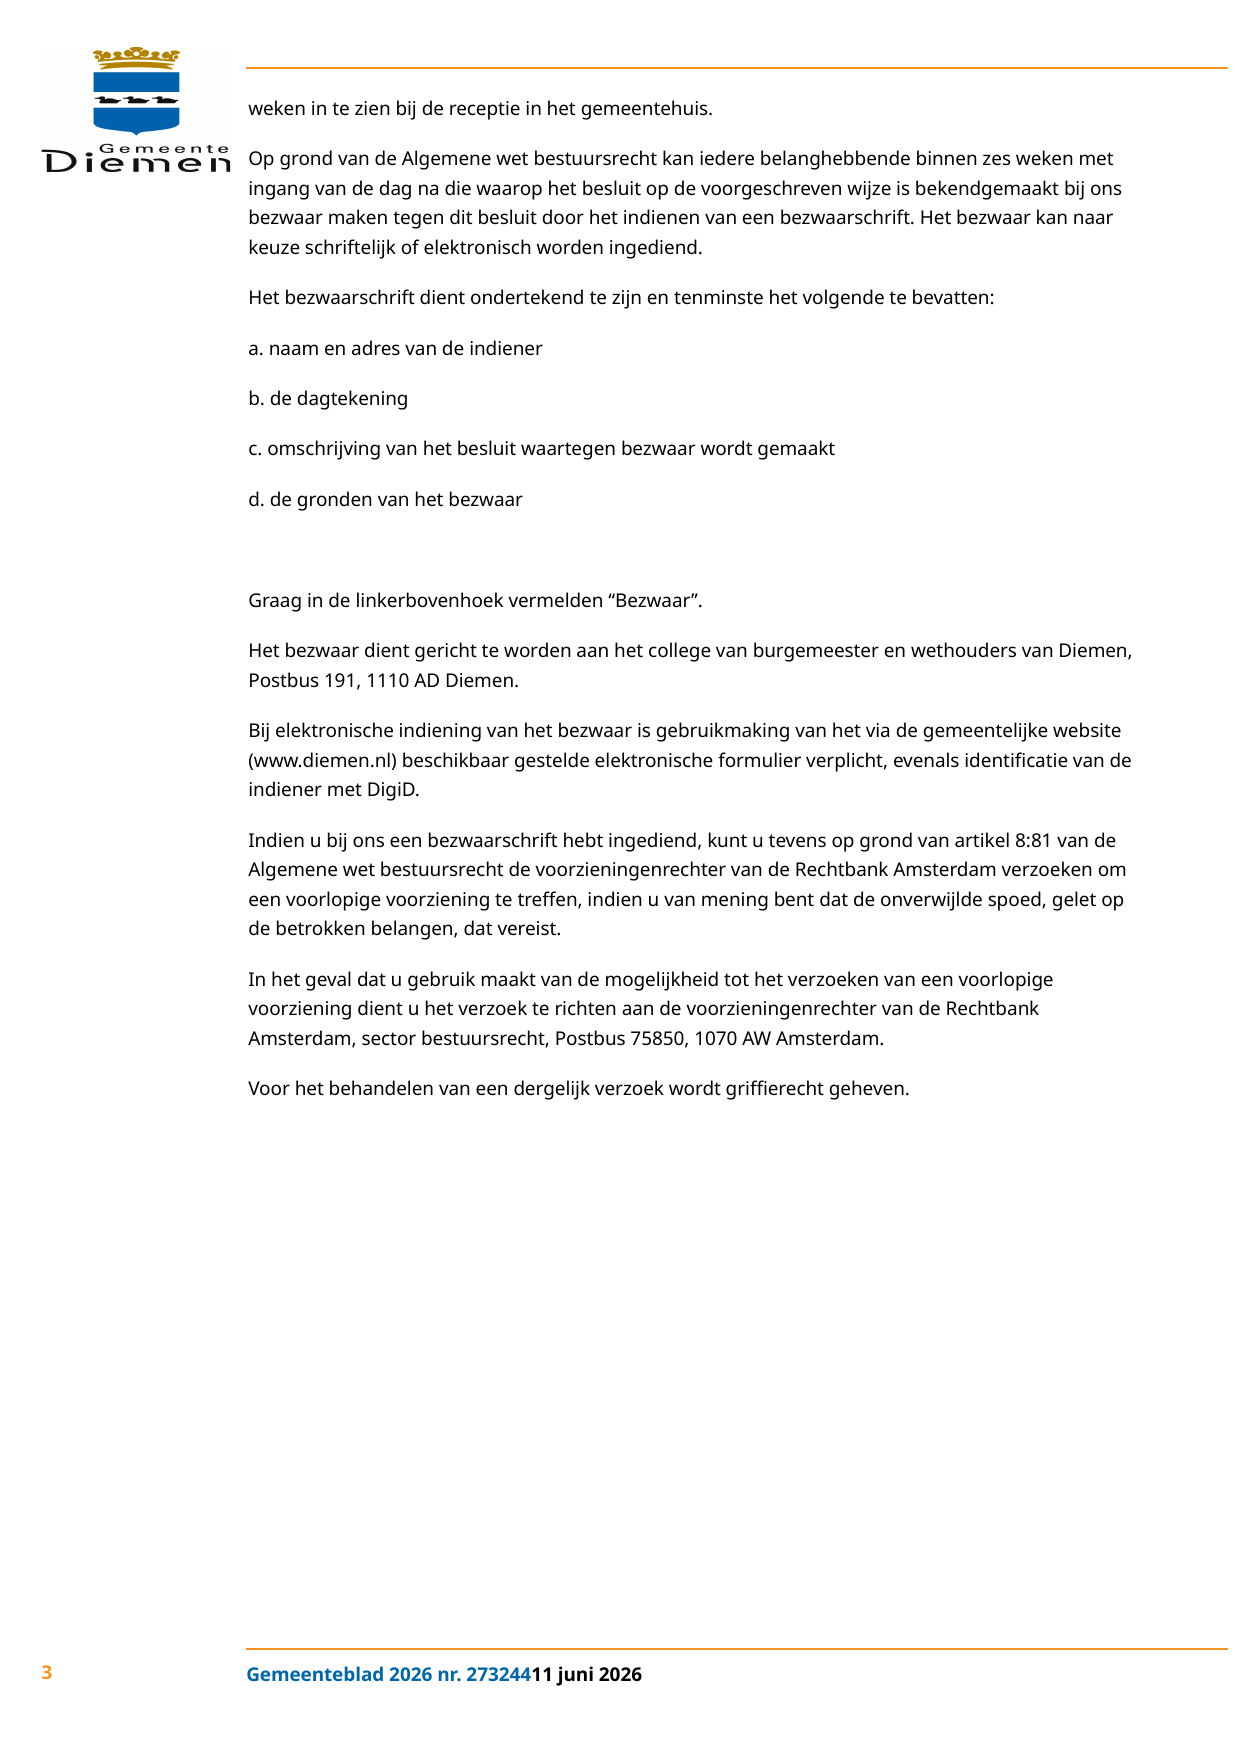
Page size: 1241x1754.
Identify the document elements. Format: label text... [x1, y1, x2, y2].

text In het geval dat u gebruik maakt van de mogelijkheid tot het verzoeken van een voorlopige voorziening dient u het verzoek te richten aan de voorzieningenrechter van de Rechtbank Amsterdam, sector bestuursrecht, Postbus 75850, 1070 AW Amsterdam. [248, 966, 1152, 1051]
text Bij elektronische indiening van het bezwaar is gebruikmaking van het via de gemeentelijke website (www.diemen.nl) beschikbaar gestelde elektronische formulier verplicht, evenals identificatie van de indiener met DigiD. [248, 717, 1152, 802]
picture [41, 47, 231, 172]
text a. naam en adres van de indiener [248, 335, 1152, 361]
text Indien u bij ons een bezwaarschrift hebt ingediend, kunt u tevens op grond van artikel 8:81 van de Algemene wet bestuursrecht de voorzieningenrechter van de Rechtbank Amsterdam verzoeken om een voorlopige voorziening te treffen, indien u van mening bent dat de onverwijlde spoed, gelet op de betrokken belangen, dat vereist. [248, 827, 1152, 941]
text Graag in de linkerbovenhoek vermelden “Bezwaar”. [248, 587, 1152, 613]
text Op grond van de Algemene wet bestuursrecht kan iedere belanghebbende binnen zes weken met ingang van de dag na die waarop het besluit op de voorgeschreven wijze is bekendgemaakt bij ons bezwaar maken tegen dit besluit door het indienen van een bezwaarschrift. Het bezwaar kan naar keuze schriftelijk of elektronisch worden ingediend. [248, 145, 1152, 260]
text Voor het behandelen van een dergelijk verzoek wordt griffierecht geheven. [248, 1076, 1152, 1101]
text b. de dagtekening [248, 385, 1152, 411]
text d. de gronden van het bezwaar [248, 486, 1152, 512]
text weken in te zien bij de receptie in het gemeentehuis. [248, 95, 1152, 121]
text c. omschrijving van het besluit waartegen bezwaar wordt gemaakt [248, 436, 1152, 461]
text Het bezwaar dient gericht te worden aan het college van burgemeester en wethouders van Diemen, Postbus 191, 1110 AD Diemen. [248, 637, 1152, 693]
text Het bezwaarschrift dient ondertekend te zijn en tenminste het volgende te bevatten: [248, 284, 1152, 310]
